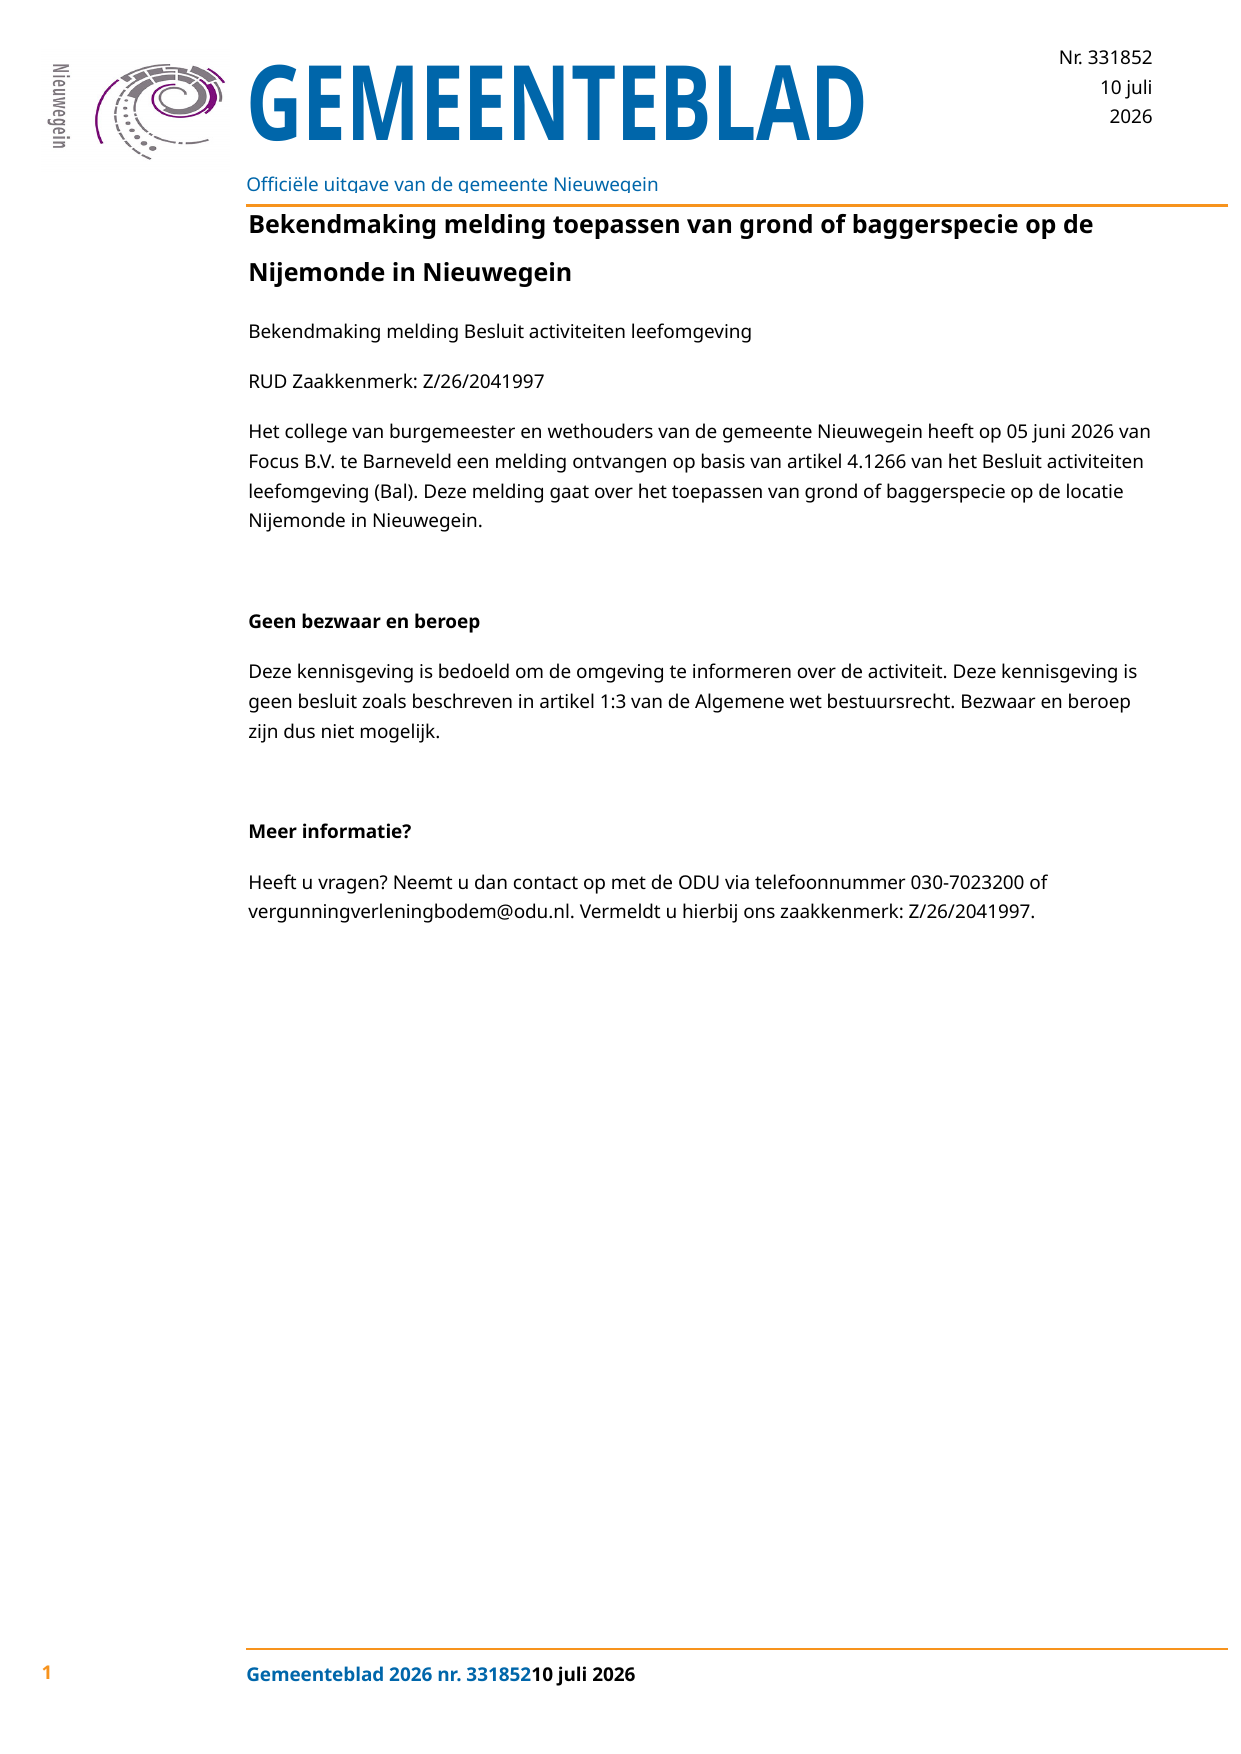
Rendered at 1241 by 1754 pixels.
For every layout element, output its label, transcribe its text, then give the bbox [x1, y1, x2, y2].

text Meer informatie? [248, 819, 1152, 844]
text Het college van burgemeester en wethouders van de gemeente Nieuwegein heeft op 05 juni 2026 van Focus B.V. te Barneveld een melding ontvangen op basis van artikel 4.1266 van het Besluit activiteiten leefomgeving (Bal). Deze melding gaat over het toepassen van grond of baggerspecie op de locatie Nijemonde in Nieuwegein. [248, 419, 1152, 533]
text RUD Zaakkenmerk: Z/26/2041997 [248, 368, 1152, 394]
picture [41, 47, 231, 172]
text Deze kennisgeving is bedoeld om de omgeving te informeren over de activiteit. Deze kennisgeving is geen besluit zoals beschreven in artikel 1:3 van de Algemene wet bestuursrecht. Bezwaar en beroep zijn dus niet mogelijk. [248, 659, 1152, 744]
text Geen bezwaar en beroep [248, 608, 1152, 634]
text Bekendmaking melding Besluit activiteiten leefomgeving [248, 318, 1152, 344]
text Heeft u vragen? Neemt u dan contact op met de ODU via telefoonnummer 030-7023200 of vergunningverleningbodem@odu.nl. Vermeldt u hierbij ons zaakkenmerk: Z/26/2041997. [248, 869, 1152, 924]
text Bekendmaking melding toepassen van grond of baggerspecie op de Nijemonde in Nieuwegein [248, 207, 1152, 288]
